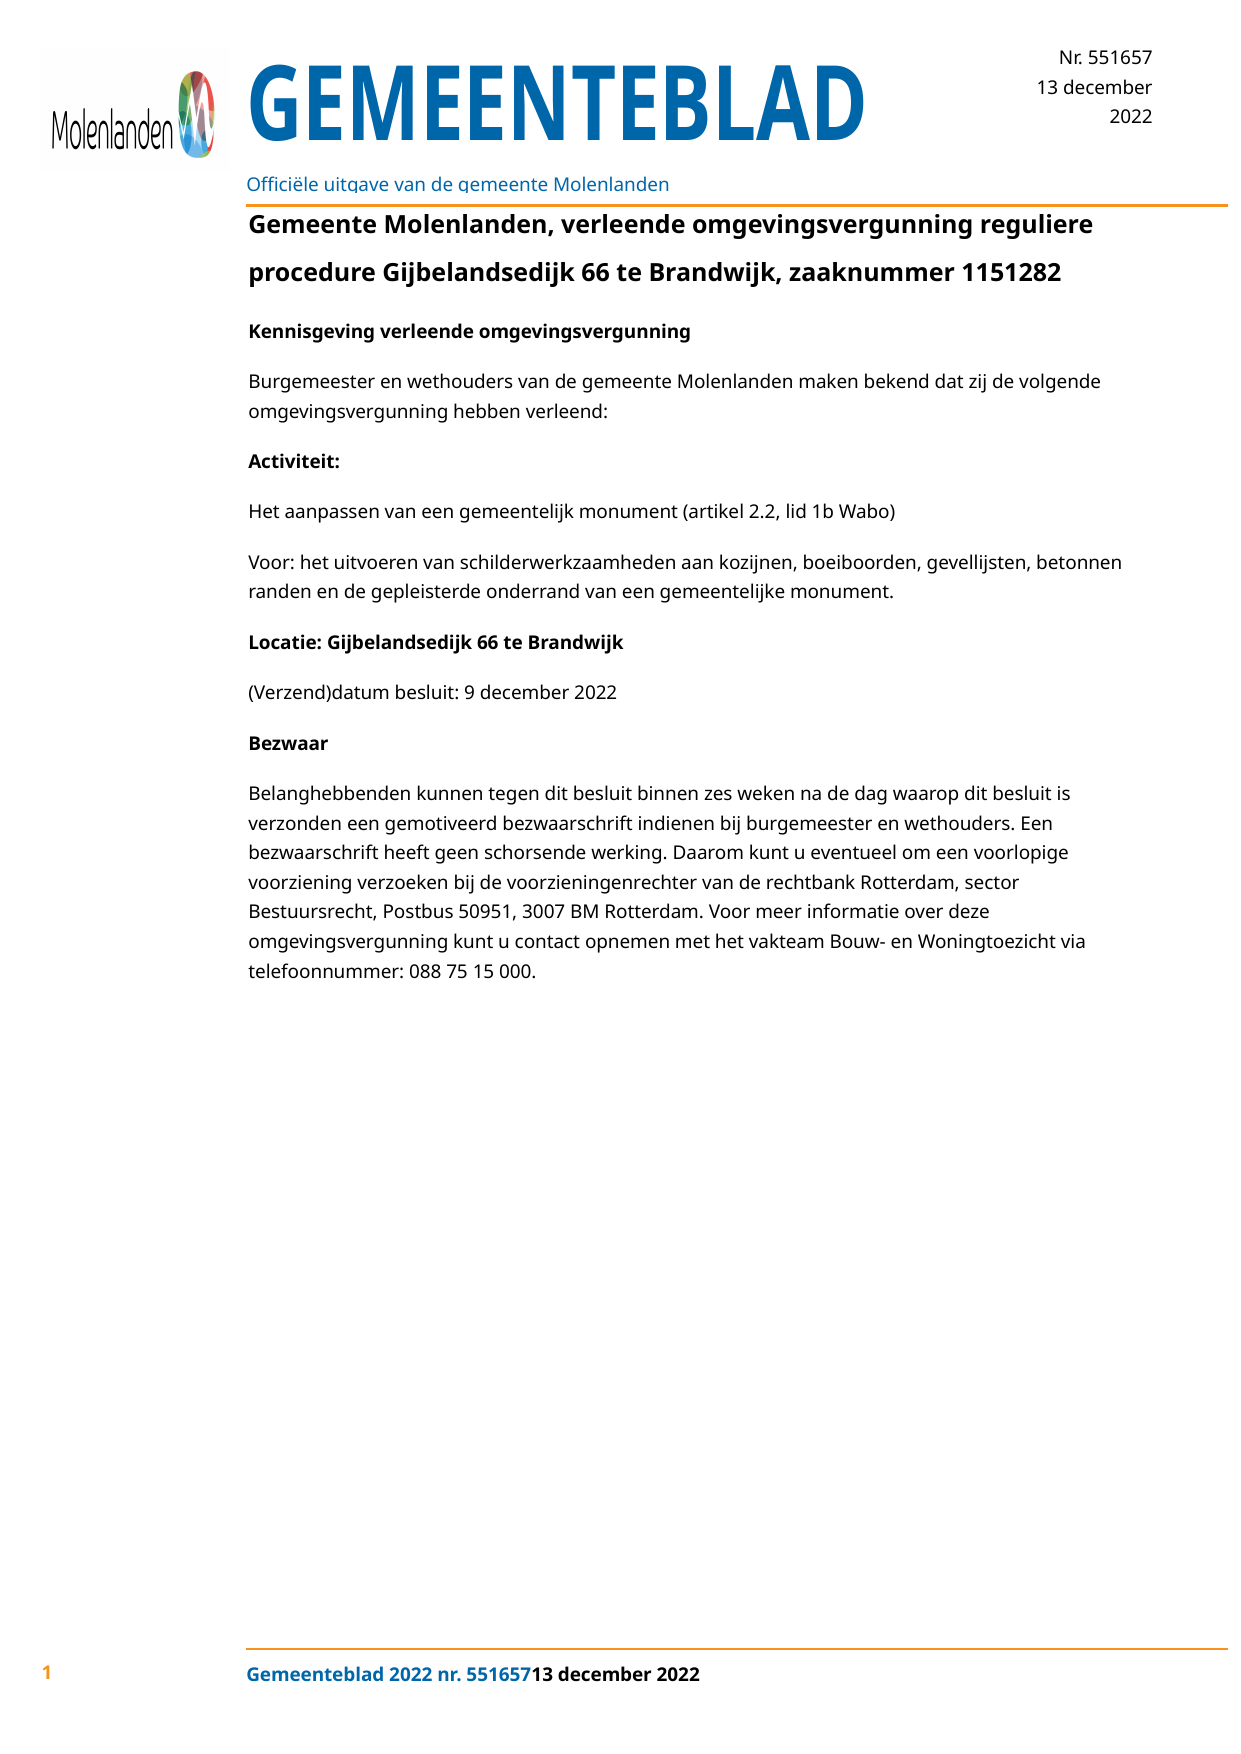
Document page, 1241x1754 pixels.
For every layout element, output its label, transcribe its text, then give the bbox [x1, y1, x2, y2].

text Voor: het uitvoeren van schilderwerkzaamheden aan kozijnen, boeiboorden, gevellijsten, betonnen randen en de gepleisterde onderrand van een gemeentelijke monument. [248, 549, 1152, 604]
text Gemeente Molenlanden, verleende omgevingsvergunning reguliere procedure Gijbelandsedijk 66 te Brandwijk, zaaknummer 1151282 [248, 207, 1152, 288]
text Locatie: Gijbelandsedijk 66 te Brandwijk [248, 629, 1152, 655]
picture [41, 47, 231, 172]
text Kennisgeving verleende omgevingsvergunning [248, 318, 1152, 344]
text (Verzend)datum besluit: 9 december 2022 [248, 679, 1152, 705]
text Activiteit: [248, 448, 1152, 474]
text Belanghebbenden kunnen tegen dit besluit binnen zes weken na de dag waarop dit besluit is verzonden een gemotiveerd bezwaarschrift indienen bij burgemeester en wethouders. Een bezwaarschrift heeft geen schorsende werking. Daarom kunt u eventueel om een voorlopige voorziening verzoeken bij de voorzieningenrechter van de rechtbank Rotterdam, sector Bestuursrecht, Postbus 50951, 3007 BM Rotterdam. Voor meer informatie over deze omgevingsvergunning kunt u contact opnemen met het vakteam Bouw- en Woningtoezicht via telefoonnummer: 088 75 15 000. [248, 780, 1152, 984]
text Bezwaar [248, 730, 1152, 756]
text Burgemeester en wethouders van de gemeente Molenlanden maken bekend dat zij de volgende omgevingsvergunning hebben verleend: [248, 368, 1152, 424]
text Het aanpassen van een gemeentelijk monument (artikel 2.2, lid 1b Wabo) [248, 499, 1152, 524]
